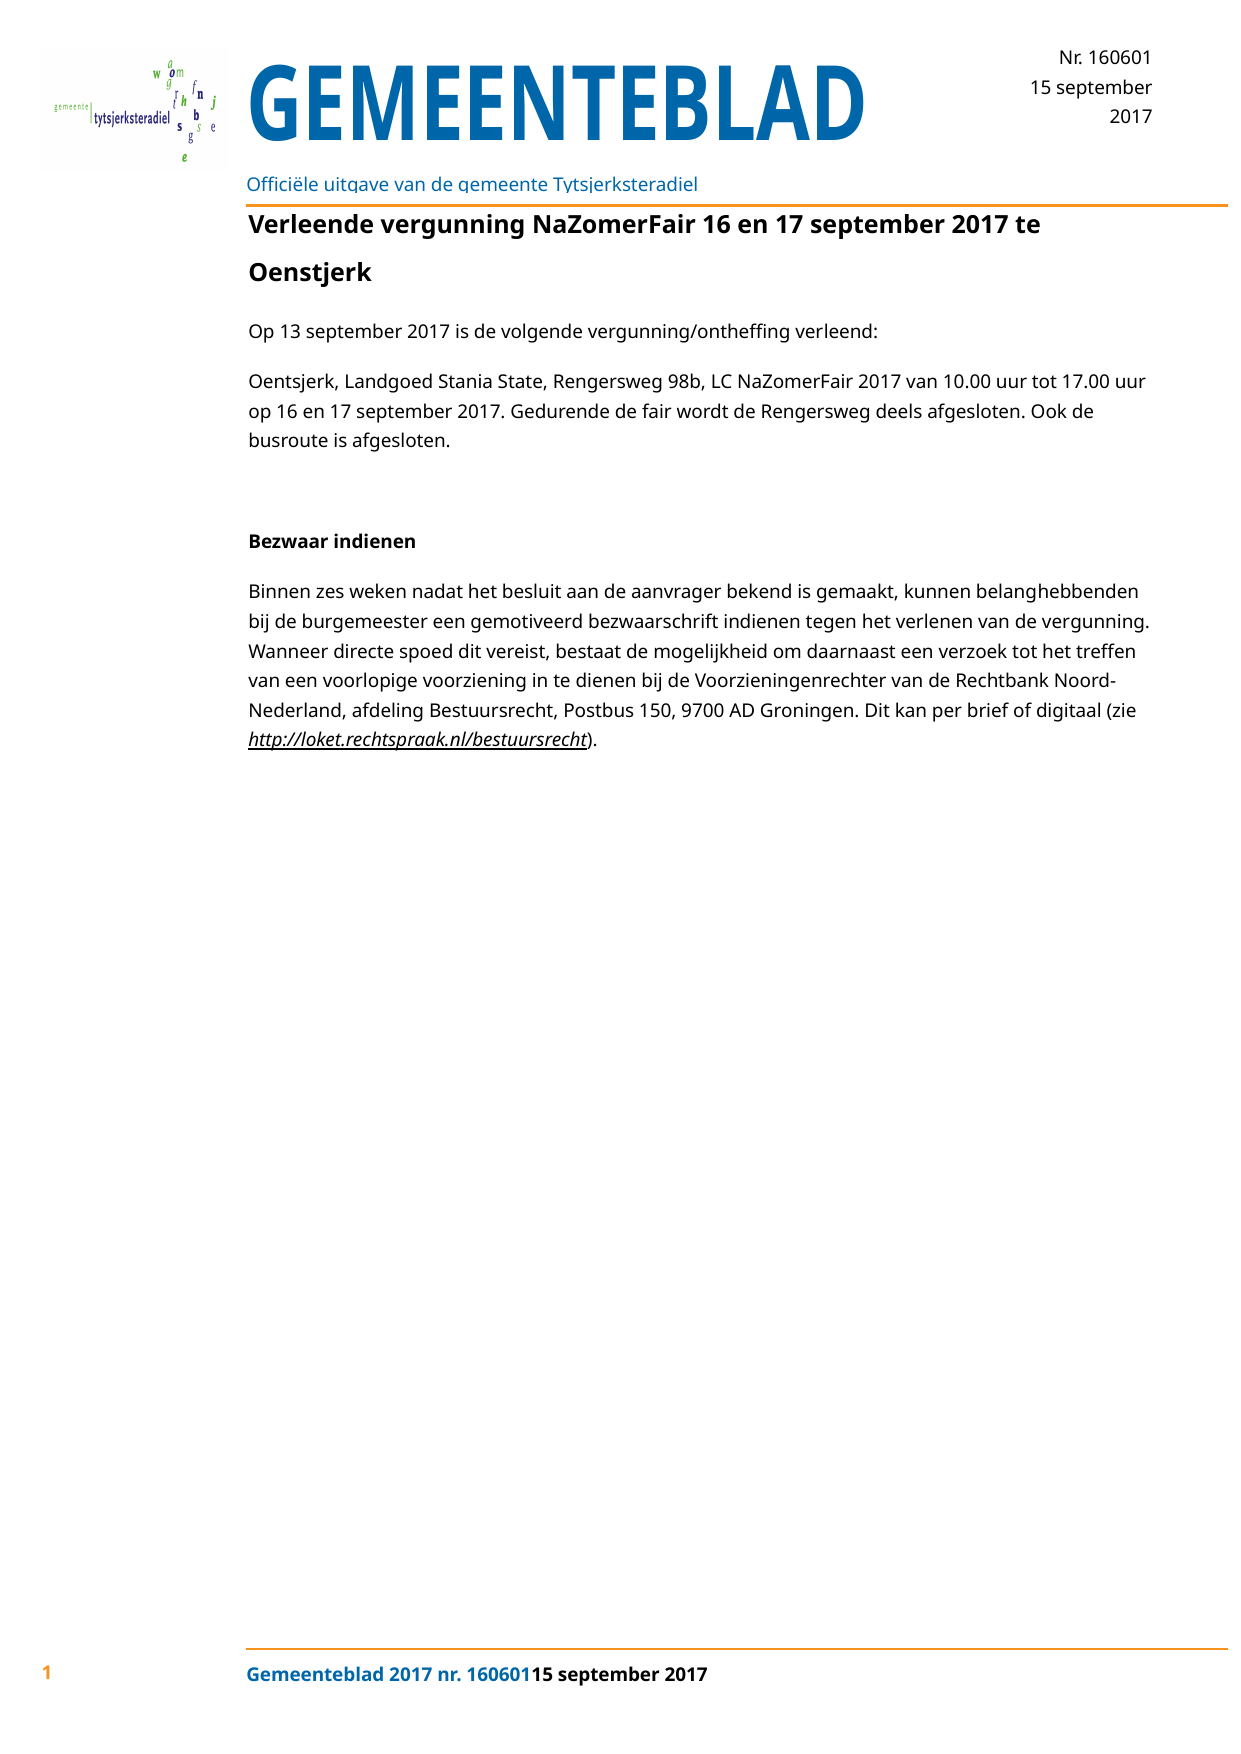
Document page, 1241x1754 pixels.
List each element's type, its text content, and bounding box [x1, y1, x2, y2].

text Op 13 september 2017 is de volgende vergunning/ontheffing ver­leend: [248, 318, 1152, 344]
text Binnen zes weken nadat het besluit aan de aanvrager bekend is gemaakt, kunnen belang­hebbenden bij de burgemeester een gemotiveerd bezwaarschrift indienen tegen het verlenen van de ver­gunning. Wanneer directe spoed dit vereist, bestaat de mogelijkheid om daarnaast een verzoek tot het treffen van een voorlopige voorziening in te dienen bij de Voorzieningenrechter van de Rechtbank Noord-Nederland, afdeling Bestuursrecht, Postbus 150, 9700 AD Groningen. Dit kan per brief of digitaal (zie http://loket.rechtspraak.nl/bestuursrecht). [248, 579, 1152, 752]
text Verleende vergunning NaZomerFair 16 en 17 september 2017 te Oenstjerk [248, 207, 1152, 288]
picture [41, 47, 231, 172]
text Bezwaar indienen [248, 528, 1152, 554]
text Oentsjerk, Landgoed Stania State, Rengersweg 98b, LC NaZomerFair 2017 van 10.00 uur tot 17.00 uur op 16 en 17 september 2017. Gedurende de fair wordt de Rengersweg deels afgesloten. Ook de busroute is afgesloten. [248, 368, 1152, 453]
